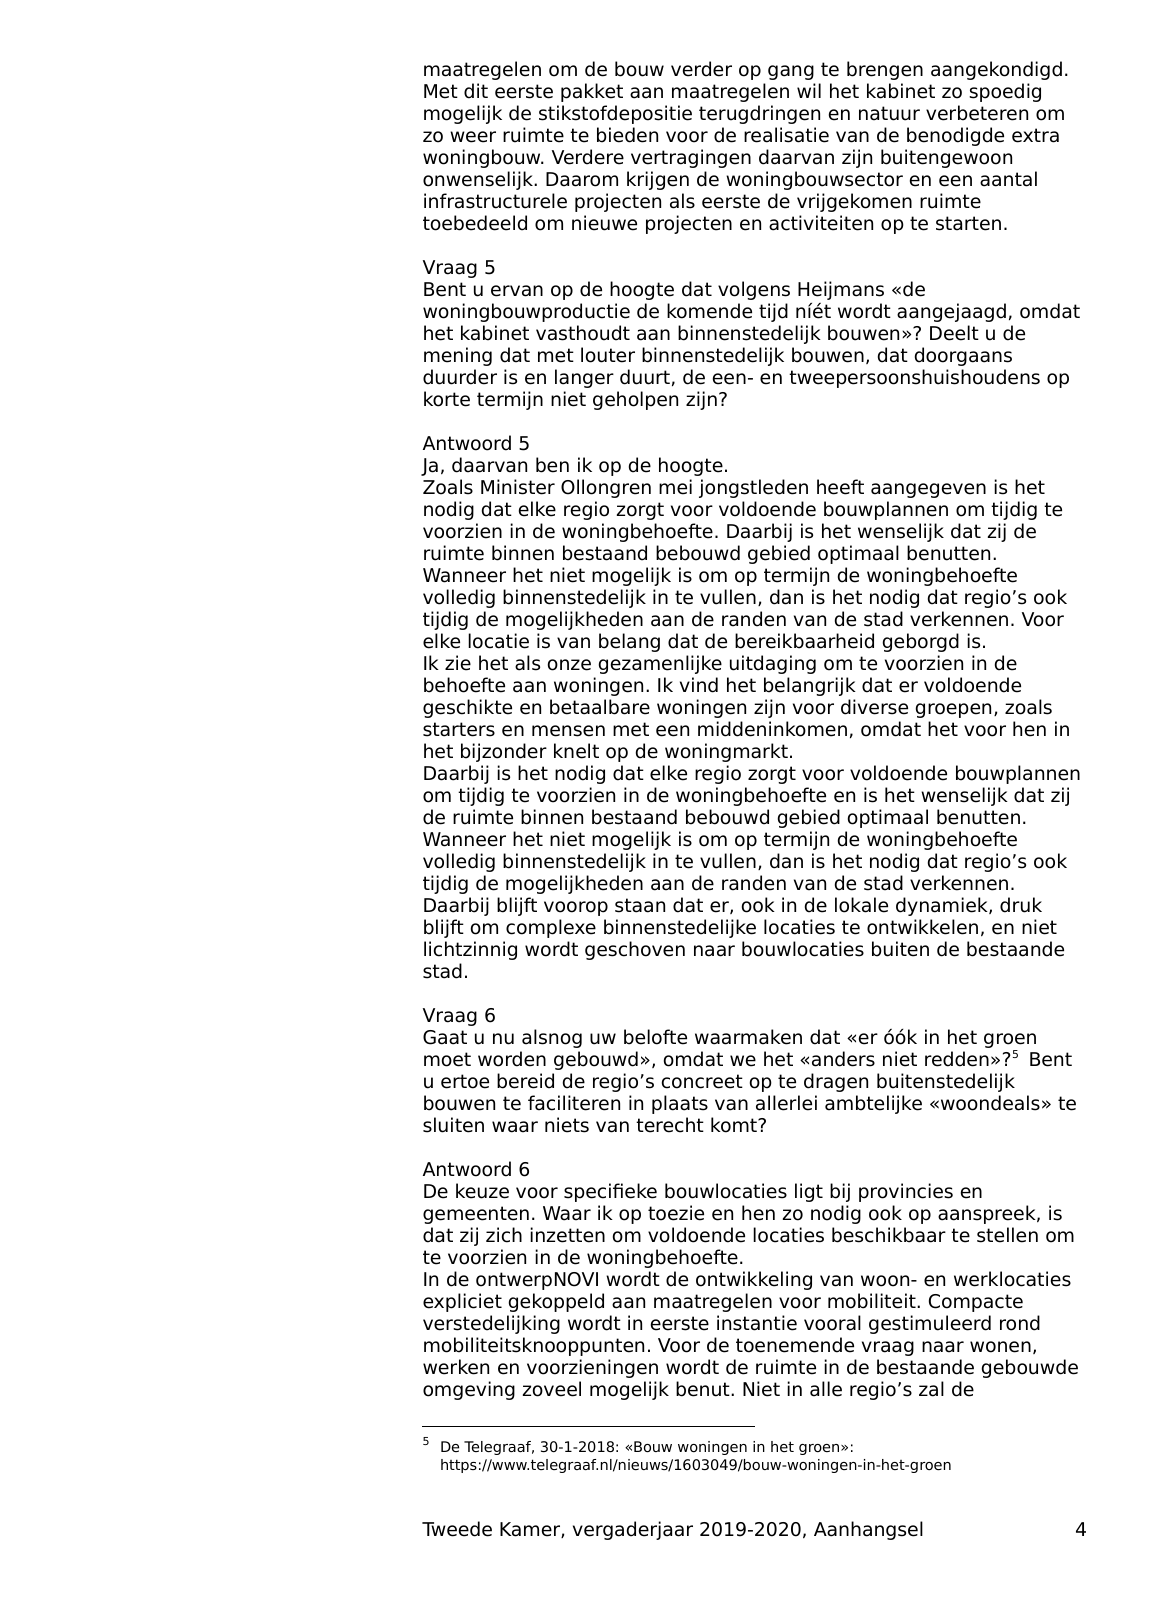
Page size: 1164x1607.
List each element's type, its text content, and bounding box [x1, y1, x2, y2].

text De Telegraaf, 30-1-2018: «Bouw woningen in het groen»: https://www.telegraaf.nl/nieuws/1603049/bouw-woningen-in-het-groen [422, 1435, 1087, 1474]
text De keuze voor specifieke bouwlocaties ligt bij provincies en gemeenten. Waar ik op toezie en hen zo nodig ook op aanspreek, is dat zij zich inzetten om voldoende locaties beschikbaar te stellen om te voorzien in de woningbehoefte. [422, 1181, 1087, 1269]
text Daarbij is het nodig dat elke regio zorgt voor voldoende bouwplannen om tijdig te voorzien in de woningbehoefte en is het wenselijk dat zij de ruimte binnen bestaand bebouwd gebied optimaal benutten. Wanneer het niet mogelijk is om op termijn de woningbehoefte volledig binnenstedelijk in te vullen, dan is het nodig dat regio’s ook tijdig de mogelijkheden aan de randen van de stad verkennen. Daarbij blijft voorop staan dat er, ook in de lokale dynamiek, druk blijft om complexe binnenstedelijke locaties te ontwikkelen, en niet lichtzinnig wordt geschoven naar bouwlocaties buiten de bestaande stad. [422, 763, 1087, 983]
text Antwoord 5 [422, 433, 1087, 455]
text Zoals Minister Ollongren mei jongstleden heeft aangegeven is het nodig dat elke regio zorgt voor voldoende bouwplannen om tijdig te voorzien in de woningbehoefte. Daarbij is het wenselijk dat zij de ruimte binnen bestaand bebouwd gebied optimaal benutten. Wanneer het niet mogelijk is om op termijn de woningbehoefte volledig binnenstedelijk in te vullen, dan is het nodig dat regio’s ook tijdig de mogelijkheden aan de randen van de stad verkennen. Voor elke locatie is van belang dat de bereikbaarheid geborgd is. [422, 477, 1087, 653]
text maatregelen om de bouw verder op gang te brengen aangekondigd. Met dit eerste pakket aan maatregelen wil het kabinet zo spoedig mogelijk de stikstofdepositie terugdringen en natuur verbeteren om zo weer ruimte te bieden voor de realisatie van de benodigde extra woningbouw. Verdere vertragingen daarvan zijn buitengewoon onwenselijk. Daarom krijgen de woningbouwsector en een aantal infrastructurele projecten als eerste de vrijgekomen ruimte toebedeeld om nieuwe projecten en activiteiten op te starten. [422, 59, 1087, 235]
text In de ontwerpNOVI wordt de ontwikkeling van woon- en werklocaties expliciet gekoppeld aan maatregelen voor mobiliteit. Compacte verstedelijking wordt in eerste instantie vooral gestimuleerd rond mobiliteitsknooppunten. Voor de toenemende vraag naar wonen, werken en voorzieningen wordt de ruimte in de bestaande gebouwde omgeving zoveel mogelijk benut. Niet in alle regio’s zal de [422, 1269, 1087, 1401]
text Ja, daarvan ben ik op de hoogte. [422, 455, 1087, 477]
text Ik zie het als onze gezamenlijke uitdaging om te voorzien in de behoefte aan woningen. Ik vind het belangrijk dat er voldoende geschikte en betaalbare woningen zijn voor diverse groepen, zoals starters en mensen met een middeninkomen, omdat het voor hen in het bijzonder knelt op de woningmarkt. [422, 653, 1087, 763]
text Vraag 6 [422, 1005, 1087, 1027]
text Vraag 5 [422, 257, 1087, 279]
text Antwoord 6 [422, 1159, 1087, 1181]
text Gaat u nu alsnog uw belofte waarmaken dat «er óók in het groen moet worden gebouwd», omdat we het «anders niet redden»? Bent u ertoe bereid de regio’s concreet op te dragen buitenstedelijk bouwen te faciliteren in plaats van allerlei ambtelijke «woondeals» te sluiten waar niets van terecht komt? [422, 1027, 1087, 1137]
text Bent u ervan op de hoogte dat volgens Heijmans «de woningbouwproductie de komende tijd níét wordt aangejaagd, omdat het kabinet vasthoudt aan binnenstedelijk bouwen»? Deelt u de mening dat met louter binnenstedelijk bouwen, dat doorgaans duurder is en langer duurt, de een- en tweepersoonshuishoudens op korte termijn niet geholpen zijn? [422, 279, 1087, 411]
